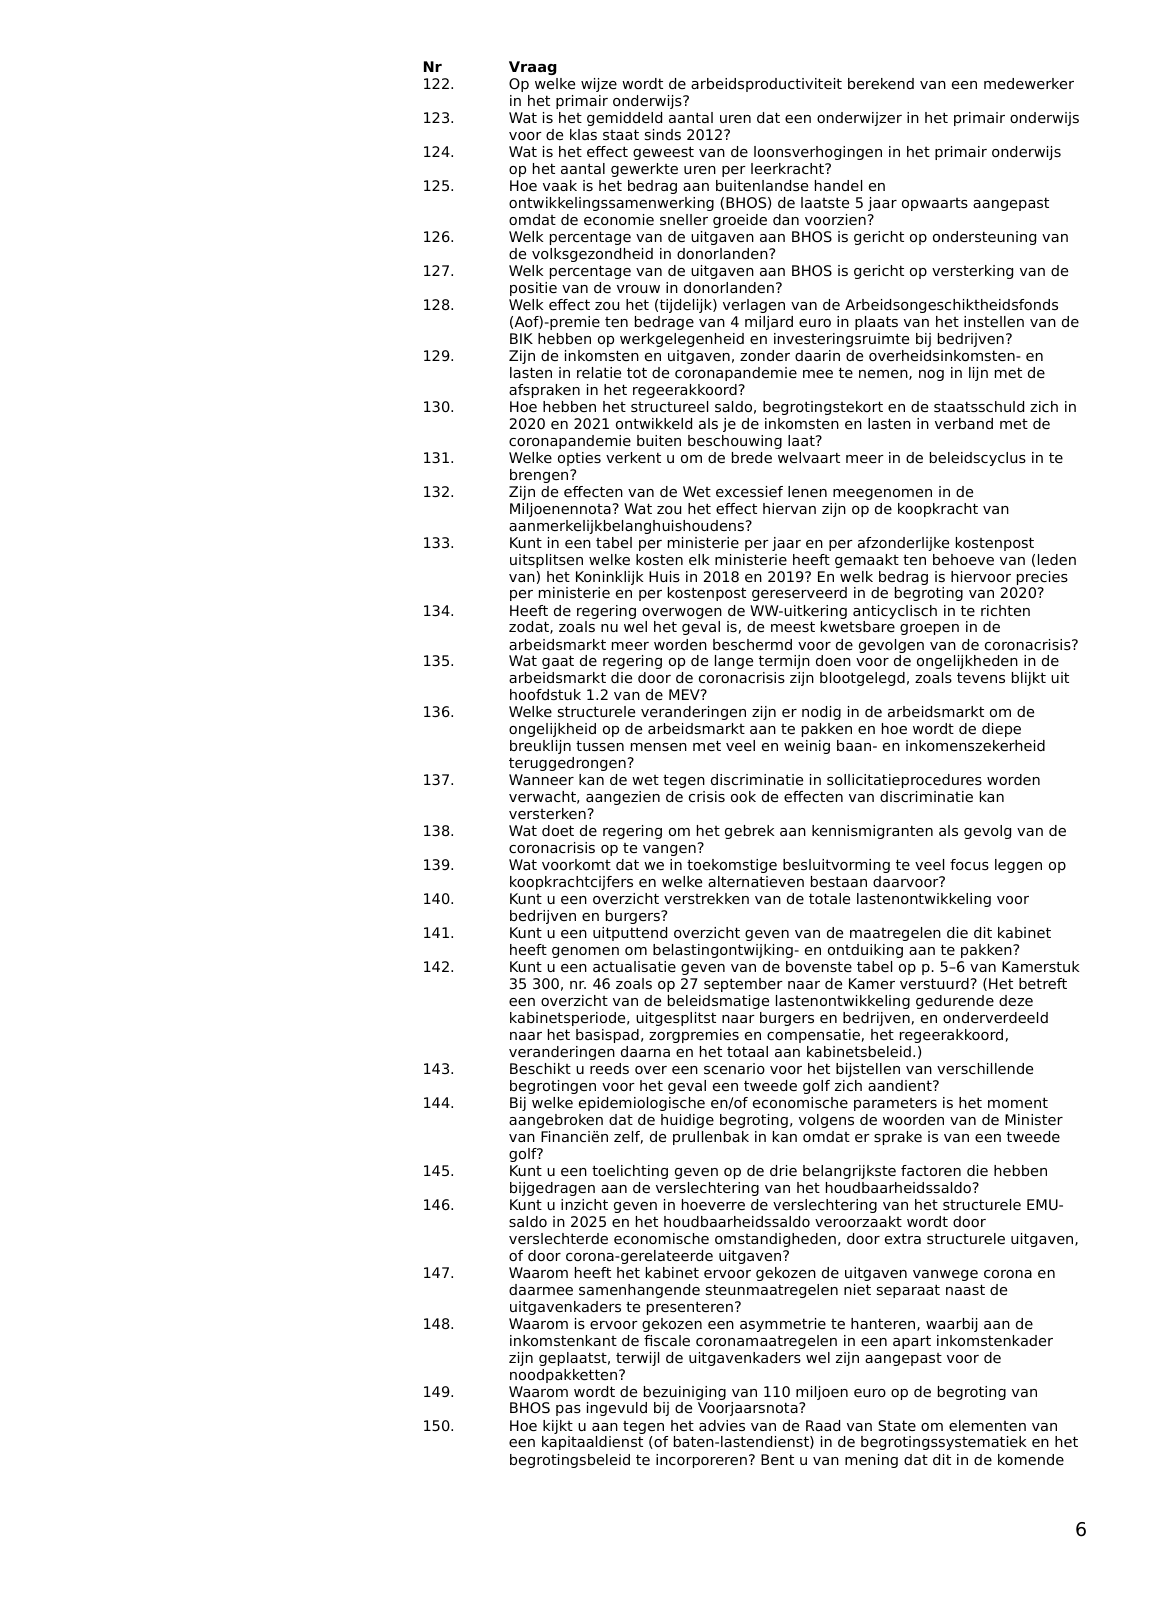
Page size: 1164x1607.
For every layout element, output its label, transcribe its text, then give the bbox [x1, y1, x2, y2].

table_cell Wat voorkomt dat we in toekomstige besluitvorming te veel focus leggen op koopkrachtcijfers en welke alternatieven bestaan daarvoor? [503, 857, 1087, 891]
table_cell 135. [422, 653, 503, 704]
table_cell Waarom wordt de bezuiniging van 110 miljoen euro op de begroting van BHOS pas ingevuld bij de Voorjaarsnota? [503, 1384, 1087, 1417]
table_cell 126. [422, 229, 503, 263]
table_cell 136. [422, 704, 503, 772]
table_cell Wat is het effect geweest van de loonsverhogingen in het primair onderwijs op het aantal gewerkte uren per leerkracht? [503, 144, 1087, 178]
table_cell 122. [422, 76, 503, 110]
table_cell 130. [422, 399, 503, 449]
table_cell 146. [422, 1197, 503, 1264]
table_cell 131. [422, 450, 503, 483]
table_cell Welk percentage van de uitgaven aan BHOS is gericht op ondersteuning van de volksgezondheid in donorlanden? [503, 229, 1087, 263]
table_cell Wanneer kan de wet tegen discriminatie in sollicitatieprocedures worden verwacht, aangezien de crisis ook de effecten van discriminatie kan versterken? [503, 772, 1087, 823]
table_cell Zijn de effecten van de Wet excessief lenen meegenomen in de Miljoenennota? Wat zou het effect hiervan zijn op de koopkracht van aanmerkelijkbelanghuishoudens? [503, 484, 1087, 534]
table_cell 137. [422, 772, 503, 823]
table_cell Welke opties verkent u om de brede welvaart meer in de beleidscyclus in te brengen? [503, 450, 1087, 483]
table_header Nr [422, 59, 503, 76]
table_cell 145. [422, 1163, 503, 1197]
table_cell Wat gaat de regering op de lange termijn doen voor de ongelijkheden in de arbeidsmarkt die door de coronacrisis zijn blootgelegd, zoals tevens blijkt uit hoofdstuk 1.2 van de MEV? [503, 653, 1087, 704]
table_cell Kunt u inzicht geven in hoeverre de verslechtering van het structurele EMU-saldo in 2025 en het houdbaarheidssaldo veroorzaakt wordt door verslechterde economische omstandigheden, door extra structurele uitgaven, of door corona-gerelateerde uitgaven? [503, 1197, 1087, 1264]
table_cell Op welke wijze wordt de arbeidsproductiviteit berekend van een medewerker in het primair onderwijs? [503, 76, 1087, 110]
table_cell Hoe hebben het structureel saldo, begrotingstekort en de staatsschuld zich in 2020 en 2021 ontwikkeld als je de inkomsten en lasten in verband met de coronapandemie buiten beschouwing laat? [503, 399, 1087, 449]
table_cell 138. [422, 823, 503, 857]
table_cell 129. [422, 348, 503, 399]
table_cell Bij welke epidemiologische en/of economische parameters is het moment aangebroken dat de huidige begroting, volgens de woorden van de Minister van Financiën zelf, de prullenbak in kan omdat er sprake is van een tweede golf? [503, 1095, 1087, 1163]
table_cell Wat doet de regering om het gebrek aan kennismigranten als gevolg van de coronacrisis op te vangen? [503, 823, 1087, 857]
table_cell Hoe kijkt u aan tegen het advies van de Raad van State om elementen van een kapitaaldienst (of baten-lastendienst) in de begrotingssystematiek en het begrotingsbeleid te incorporeren? Bent u van mening dat dit in de komende [503, 1418, 1087, 1468]
table_cell Beschikt u reeds over een scenario voor het bijstellen van verschillende begrotingen voor het geval een tweede golf zich aandient? [503, 1061, 1087, 1095]
table_cell Welk effect zou het (tijdelijk) verlagen van de Arbeidsongeschiktheidsfonds (Aof)-premie ten bedrage van 4 miljard euro in plaats van het instellen van de BIK hebben op werkgelegenheid en investeringsruimte bij bedrijven? [503, 297, 1087, 348]
table_cell 143. [422, 1061, 503, 1095]
table_cell 149. [422, 1384, 503, 1417]
table_cell Heeft de regering overwogen de WW-uitkering anticyclisch in te richten zodat, zoals nu wel het geval is, de meest kwetsbare groepen in de arbeidsmarkt meer worden beschermd voor de gevolgen van de coronacrisis? [503, 603, 1087, 653]
table_cell 147. [422, 1265, 503, 1316]
table_cell Welk percentage van de uitgaven aan BHOS is gericht op versterking van de positie van de vrouw in donorlanden? [503, 263, 1087, 297]
table_cell 127. [422, 263, 503, 297]
table_cell 134. [422, 603, 503, 653]
table_cell 125. [422, 178, 503, 229]
table_cell Kunt u een toelichting geven op de drie belangrijkste factoren die hebben bijgedragen aan de verslechtering van het houdbaarheidssaldo? [503, 1163, 1087, 1197]
table_cell 128. [422, 297, 503, 348]
table_cell 141. [422, 925, 503, 959]
table_cell 139. [422, 857, 503, 891]
table_header Vraag [503, 59, 1087, 76]
table_cell Waarom is ervoor gekozen een asymmetrie te hanteren, waarbij aan de inkomstenkant de fiscale coronamaatregelen in een apart inkomstenkader zijn geplaatst, terwijl de uitgavenkaders wel zijn aangepast voor de noodpakketten? [503, 1316, 1087, 1383]
table_cell Welke structurele veranderingen zijn er nodig in de arbeidsmarkt om de ongelijkheid op de arbeidsmarkt aan te pakken en hoe wordt de diepe breuklijn tussen mensen met veel en weinig baan- en inkomenszekerheid teruggedrongen? [503, 704, 1087, 772]
table_cell 148. [422, 1316, 503, 1383]
table_cell Kunt u een overzicht verstrekken van de totale lastenontwikkeling voor bedrijven en burgers? [503, 891, 1087, 925]
table_cell Waarom heeft het kabinet ervoor gekozen de uitgaven vanwege corona en daarmee samenhangende steunmaatregelen niet separaat naast de uitgavenkaders te presenteren? [503, 1265, 1087, 1316]
table_cell 140. [422, 891, 503, 925]
table_cell 150. [422, 1418, 503, 1468]
table_cell Wat is het gemiddeld aantal uren dat een onderwijzer in het primair onderwijs voor de klas staat sinds 2012? [503, 110, 1087, 144]
table_cell 144. [422, 1095, 503, 1163]
table_cell 133. [422, 535, 503, 602]
table_cell Zijn de inkomsten en uitgaven, zonder daarin de overheidsinkomsten- en lasten in relatie tot de coronapandemie mee te nemen, nog in lijn met de afspraken in het regeerakkoord? [503, 348, 1087, 399]
table_cell Kunt in een tabel per ministerie per jaar en per afzonderlijke kostenpost uitsplitsen welke kosten elk ministerie heeft gemaakt ten behoeve van (leden van) het Koninklijk Huis in 2018 en 2019? En welk bedrag is hiervoor precies per ministerie en per kostenpost gereserveerd in de begroting van 2020? [503, 535, 1087, 602]
table_cell Kunt u een uitputtend overzicht geven van de maatregelen die dit kabinet heeft genomen om belastingontwijking- en ontduiking aan te pakken? [503, 925, 1087, 959]
table_cell Hoe vaak is het bedrag aan buitenlandse handel en ontwikkelingssamenwerking (BHOS) de laatste 5 jaar opwaarts aangepast omdat de economie sneller groeide dan voorzien? [503, 178, 1087, 229]
table_cell 124. [422, 144, 503, 178]
table_cell 132. [422, 484, 503, 534]
table_cell Kunt u een actualisatie geven van de bovenste tabel op p. 5–6 van Kamerstuk 35 300, nr. 46 zoals op 27 september naar de Kamer verstuurd? (Het betreft een overzicht van de beleidsmatige lastenontwikkeling gedurende deze kabinetsperiode, uitgesplitst naar burgers en bedrijven, en onderverdeeld naar het basispad, zorgpremies en compensatie, het regeerakkoord, veranderingen daarna en het totaal aan kabinetsbeleid.) [503, 959, 1087, 1061]
table_cell 142. [422, 959, 503, 1061]
table_cell 123. [422, 110, 503, 144]
